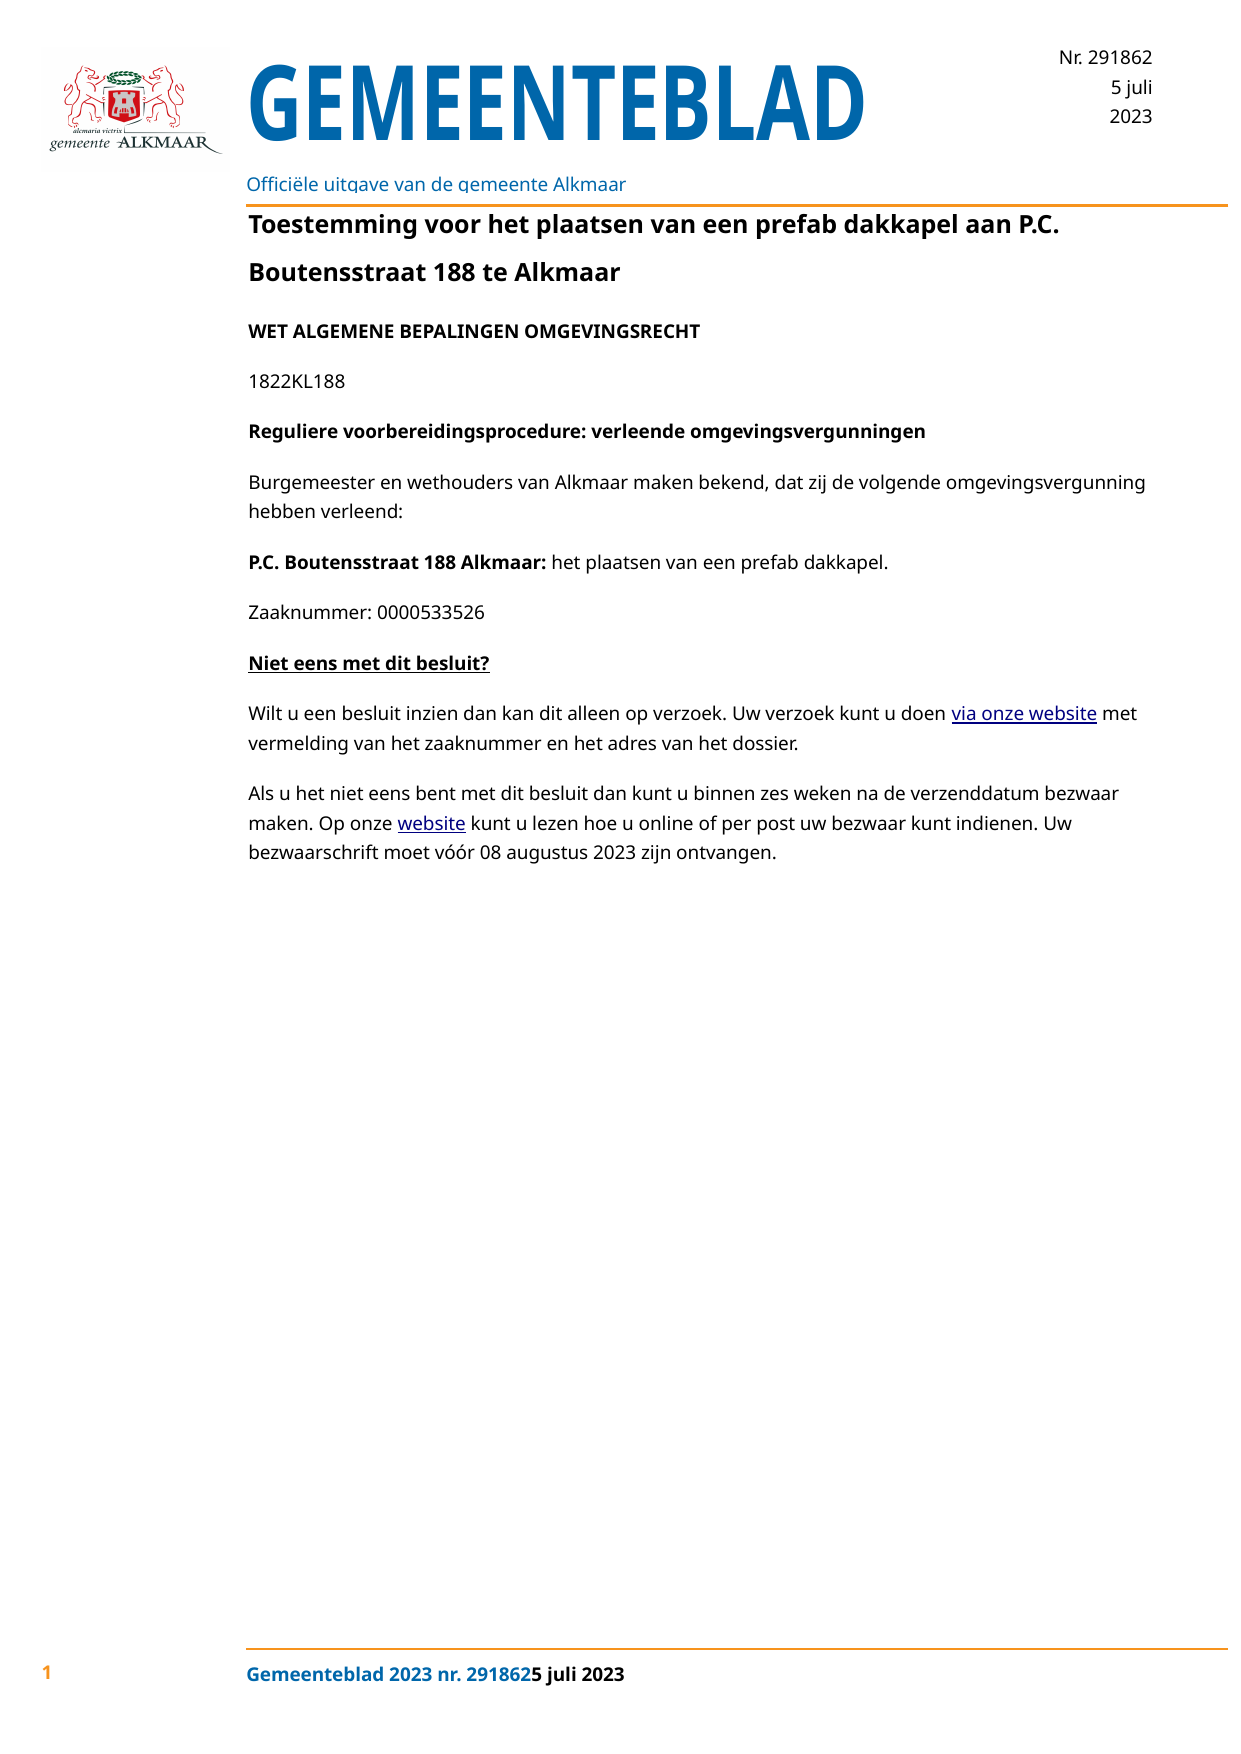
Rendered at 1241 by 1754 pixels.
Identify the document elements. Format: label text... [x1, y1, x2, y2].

text Burgemeester en wethouders van Alkmaar maken bekend, dat zij de volgende omgevingsvergunning hebben verleend: [248, 469, 1152, 524]
text WET ALGEMENE BEPALINGEN OMGEVINGSRECHT [248, 318, 1152, 344]
text Niet eens met dit besluit? [248, 650, 1152, 676]
text Als u het niet eens bent met dit besluit dan kunt u binnen zes weken na de verzenddatum bezwaar maken. Op onze website kunt u lezen hoe u online of per post uw bezwaar kunt indienen. Uw bezwaarschrift moet vóór 08 augustus 2023 zijn ontvangen. [248, 780, 1152, 865]
text P.C. Boutensstraat 188 Alkmaar: het plaatsen van een prefab dakkapel. [248, 549, 1152, 575]
text 1822KL188 [248, 368, 1152, 394]
picture [41, 47, 231, 172]
text Zaaknummer: 0000533526 [248, 599, 1152, 625]
text Wilt u een besluit inzien dan kan dit alleen op verzoek. Uw verzoek kunt u doen via onze website met vermelding van het zaaknummer en het adres van het dossier. [248, 700, 1152, 756]
text Reguliere voorbereidingsprocedure: verleende omgevingsvergunningen [248, 419, 1152, 444]
text Toestemming voor het plaatsen van een prefab dakkapel aan P.C. Boutensstraat 188 te Alkmaar [248, 207, 1152, 288]
